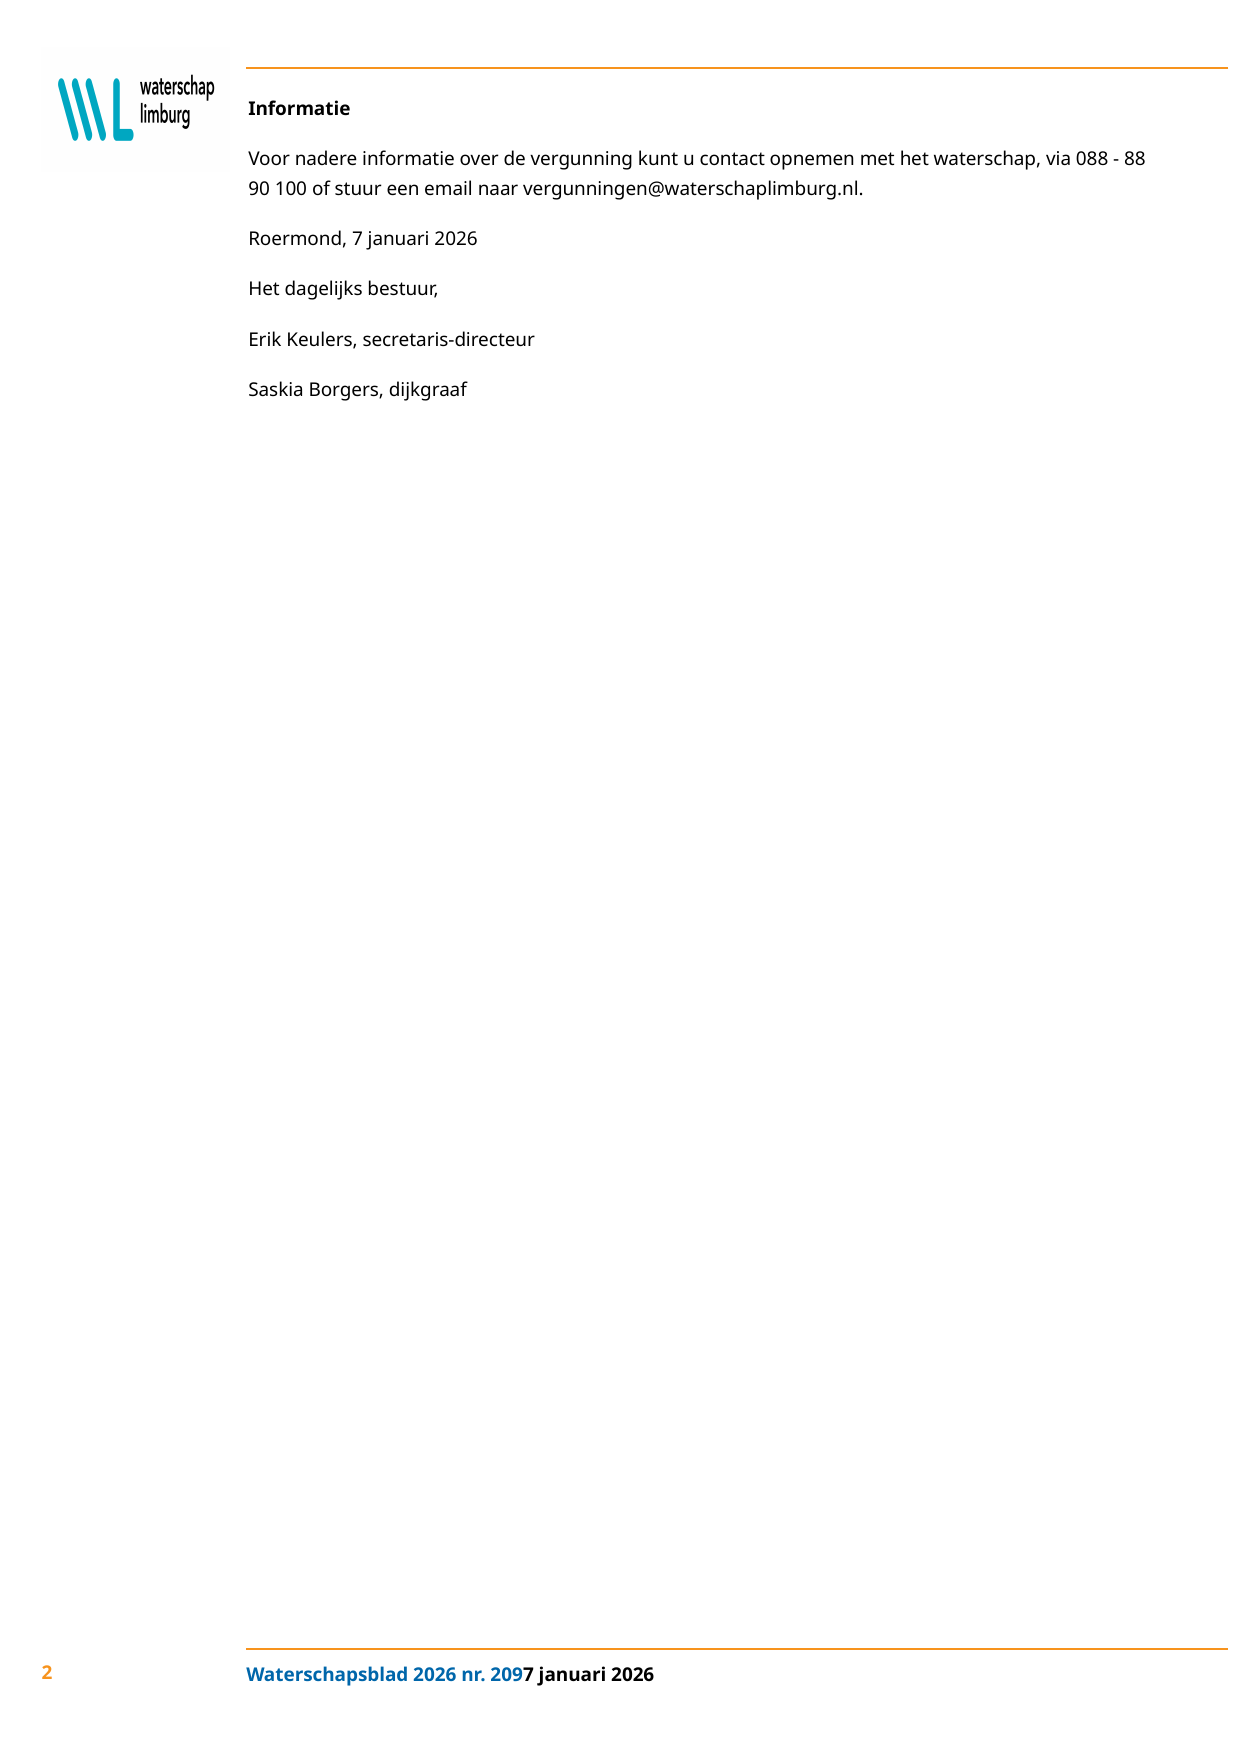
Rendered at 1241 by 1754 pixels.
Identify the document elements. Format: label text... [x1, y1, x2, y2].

text Saskia Borgers, dijkgraaf [248, 376, 1152, 402]
text Erik Keulers, secretaris-directeur [248, 326, 1152, 352]
text Informatie [248, 95, 1152, 121]
picture [41, 47, 231, 172]
text Voor nadere informatie over de vergunning kunt u contact opnemen met het waterschap, via 088 - 88 90 100 of stuur een email naar vergunningen@waterschaplimburg.nl. [248, 145, 1152, 201]
text Roermond, 7 januari 2026 [248, 225, 1152, 251]
text Het dagelijks bestuur, [248, 276, 1152, 301]
